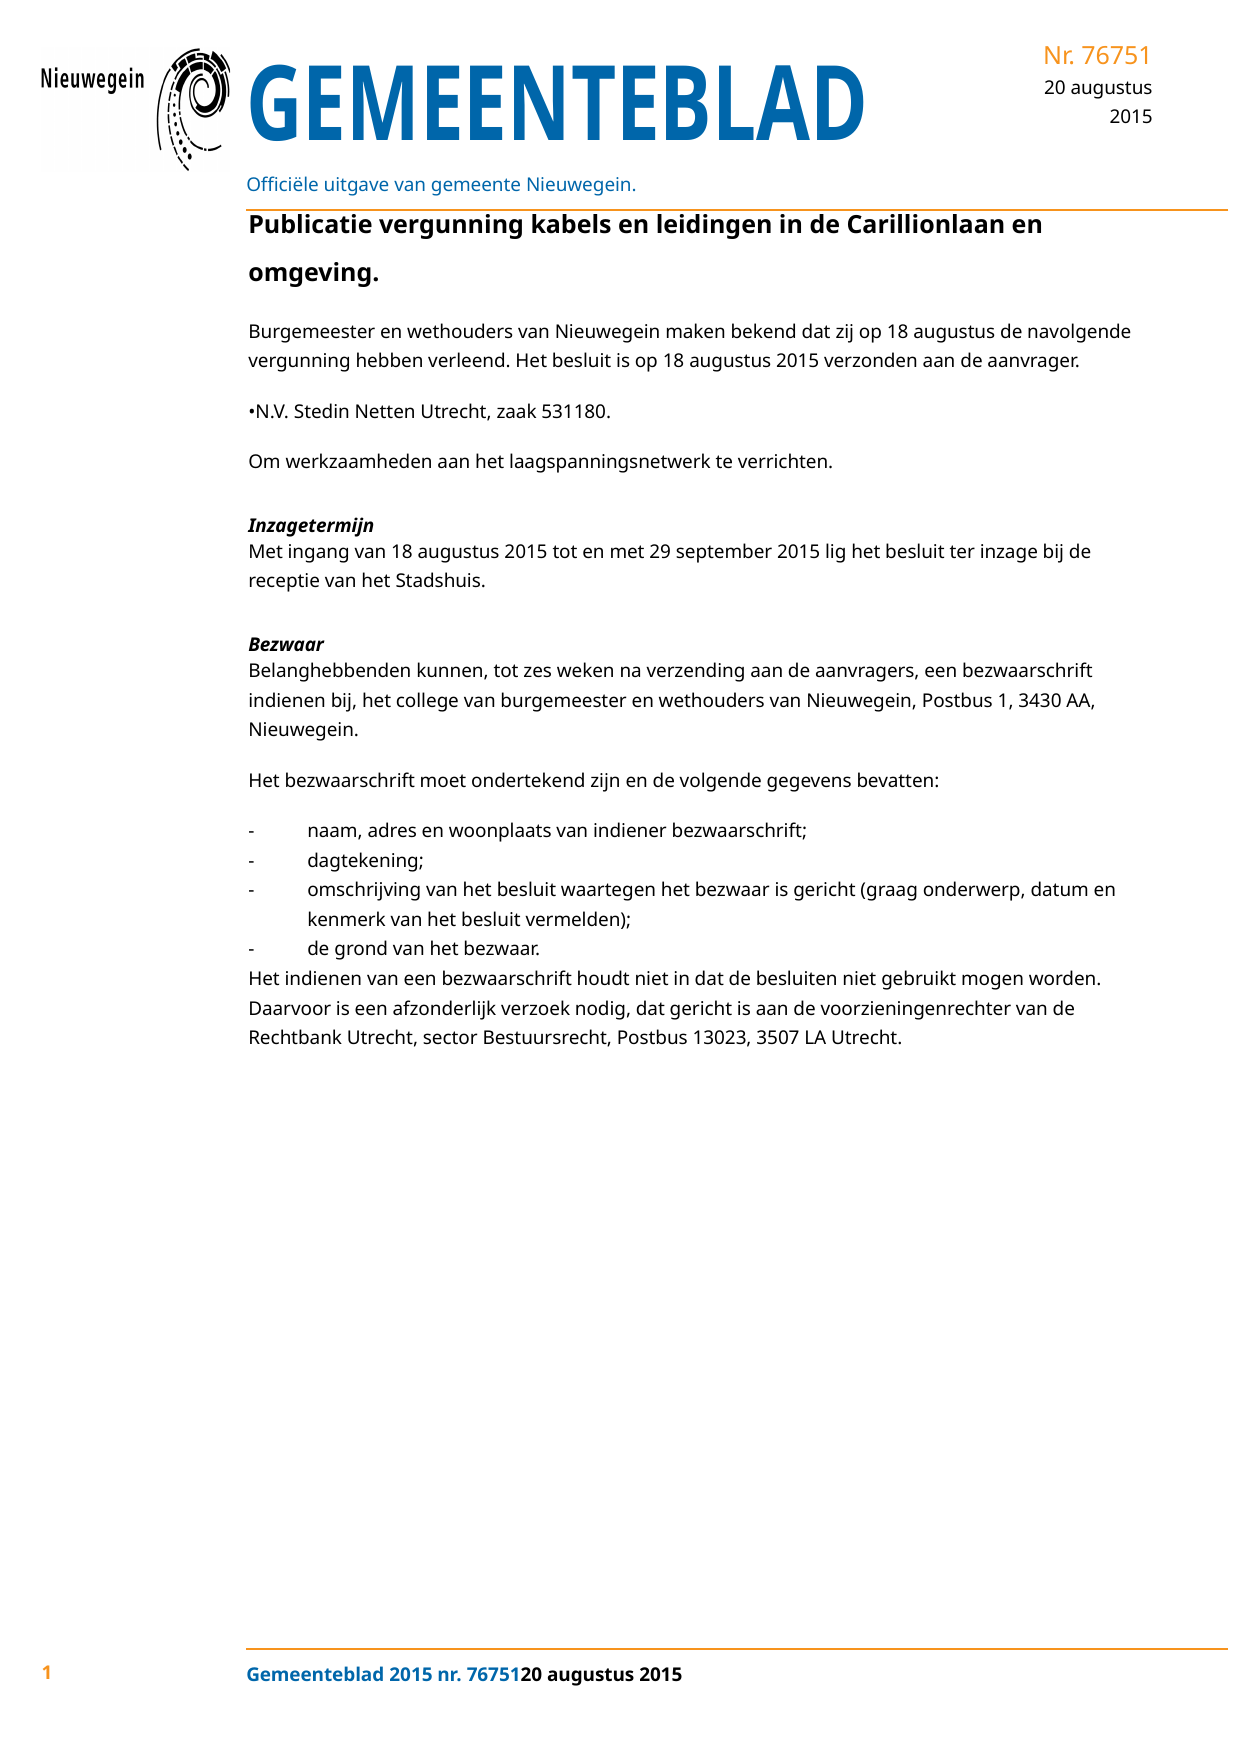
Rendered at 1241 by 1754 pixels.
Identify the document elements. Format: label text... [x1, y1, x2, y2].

list omschrijving van het besluit waartegen het bezwaar is gericht (graag onderwerp, datum en kenmerk van het besluit vermelden); [248, 876, 1152, 932]
text Om werkzaamheden aan het laagspanningsnetwerk te verrichten. [248, 448, 1152, 474]
list dagtekening; [248, 847, 1152, 873]
text Bezwaar [248, 632, 1152, 657]
text Het indienen van een bezwaarschrift houdt niet in dat de besluiten niet gebruikt mogen worden. Daarvoor is een afzonderlijk verzoek nodig, dat gericht is aan de voorzieningenrechter van de Rechtbank Utrecht, sector Bestuursrecht, Postbus 13023, 3507 LA Utrecht. [248, 965, 1152, 1050]
text Met ingang van 18 augustus 2015 tot en met 29 september 2015 lig het besluit ter inzage bij de receptie van het Stadshuis. [248, 538, 1152, 593]
picture [41, 47, 231, 172]
list de grond van het bezwaar. [248, 936, 1152, 961]
list naam, adres en woonplaats van indiener bezwaarschrift; [248, 817, 1152, 843]
text Het bezwaarschrift moet ondertekend zijn en de volgende gegevens bevatten: [248, 767, 1152, 793]
text Publicatie vergunning kabels en leidingen in de Carillionlaan en omgeving. [248, 211, 1152, 288]
text •N.V. Stedin Netten Utrecht, zaak 531180. [248, 398, 1152, 424]
text Burgemeester en wethouders van Nieuwegein maken bekend dat zij op 18 augustus de navolgende vergunning hebben verleend. Het besluit is op 18 augustus 2015 verzonden aan de aanvrager. [248, 318, 1152, 373]
text Belanghebbenden kunnen, tot zes weken na verzending aan de aanvragers, een bezwaarschrift indienen bij, het college van burgemeester en wethouders van Nieuwegein, Postbus 1, 3430 AA, Nieuwegein. [248, 657, 1152, 742]
text Inzagetermijn [248, 512, 1152, 538]
